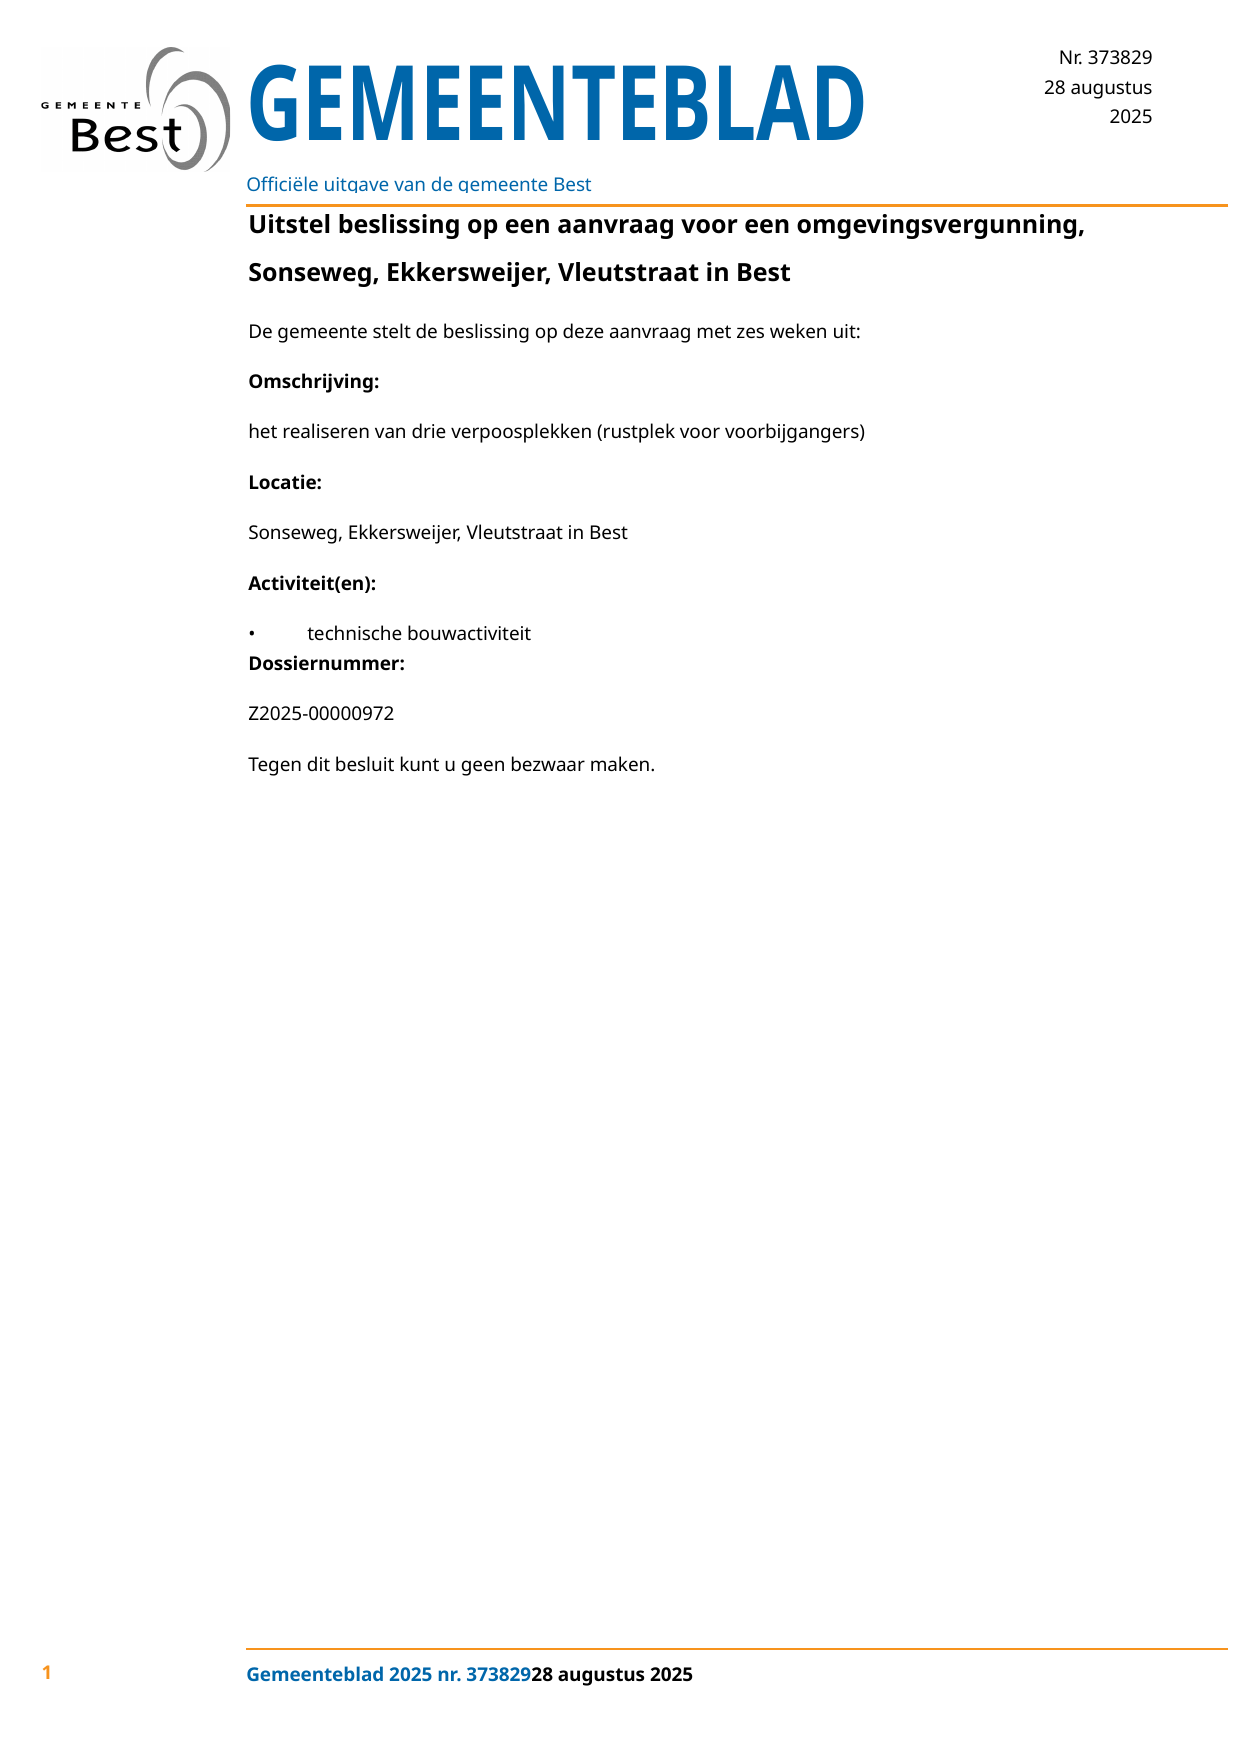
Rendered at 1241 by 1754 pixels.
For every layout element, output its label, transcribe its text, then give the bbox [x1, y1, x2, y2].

text De gemeente stelt de beslissing op deze aanvraag met zes weken uit: [248, 318, 1152, 344]
text Locatie: [248, 469, 1152, 495]
text Z2025-00000972 [248, 700, 1152, 726]
text het realiseren van drie verpoosplekken (rustplek voor voorbijgangers) [248, 419, 1152, 444]
text Tegen dit besluit kunt u geen bezwaar maken. [248, 751, 1152, 777]
text Uitstel beslissing op een aanvraag voor een omgevingsvergunning, Sonseweg, Ekkersweijer, Vleutstraat in Best [248, 207, 1152, 288]
text Omschrijving: [248, 368, 1152, 394]
picture [41, 47, 231, 172]
text Activiteit(en): [248, 570, 1152, 596]
list technische bouwactiviteit [248, 620, 1152, 646]
text Dossiernummer: [248, 650, 1152, 676]
text Sonseweg, Ekkersweijer, Vleutstraat in Best [248, 519, 1152, 545]
